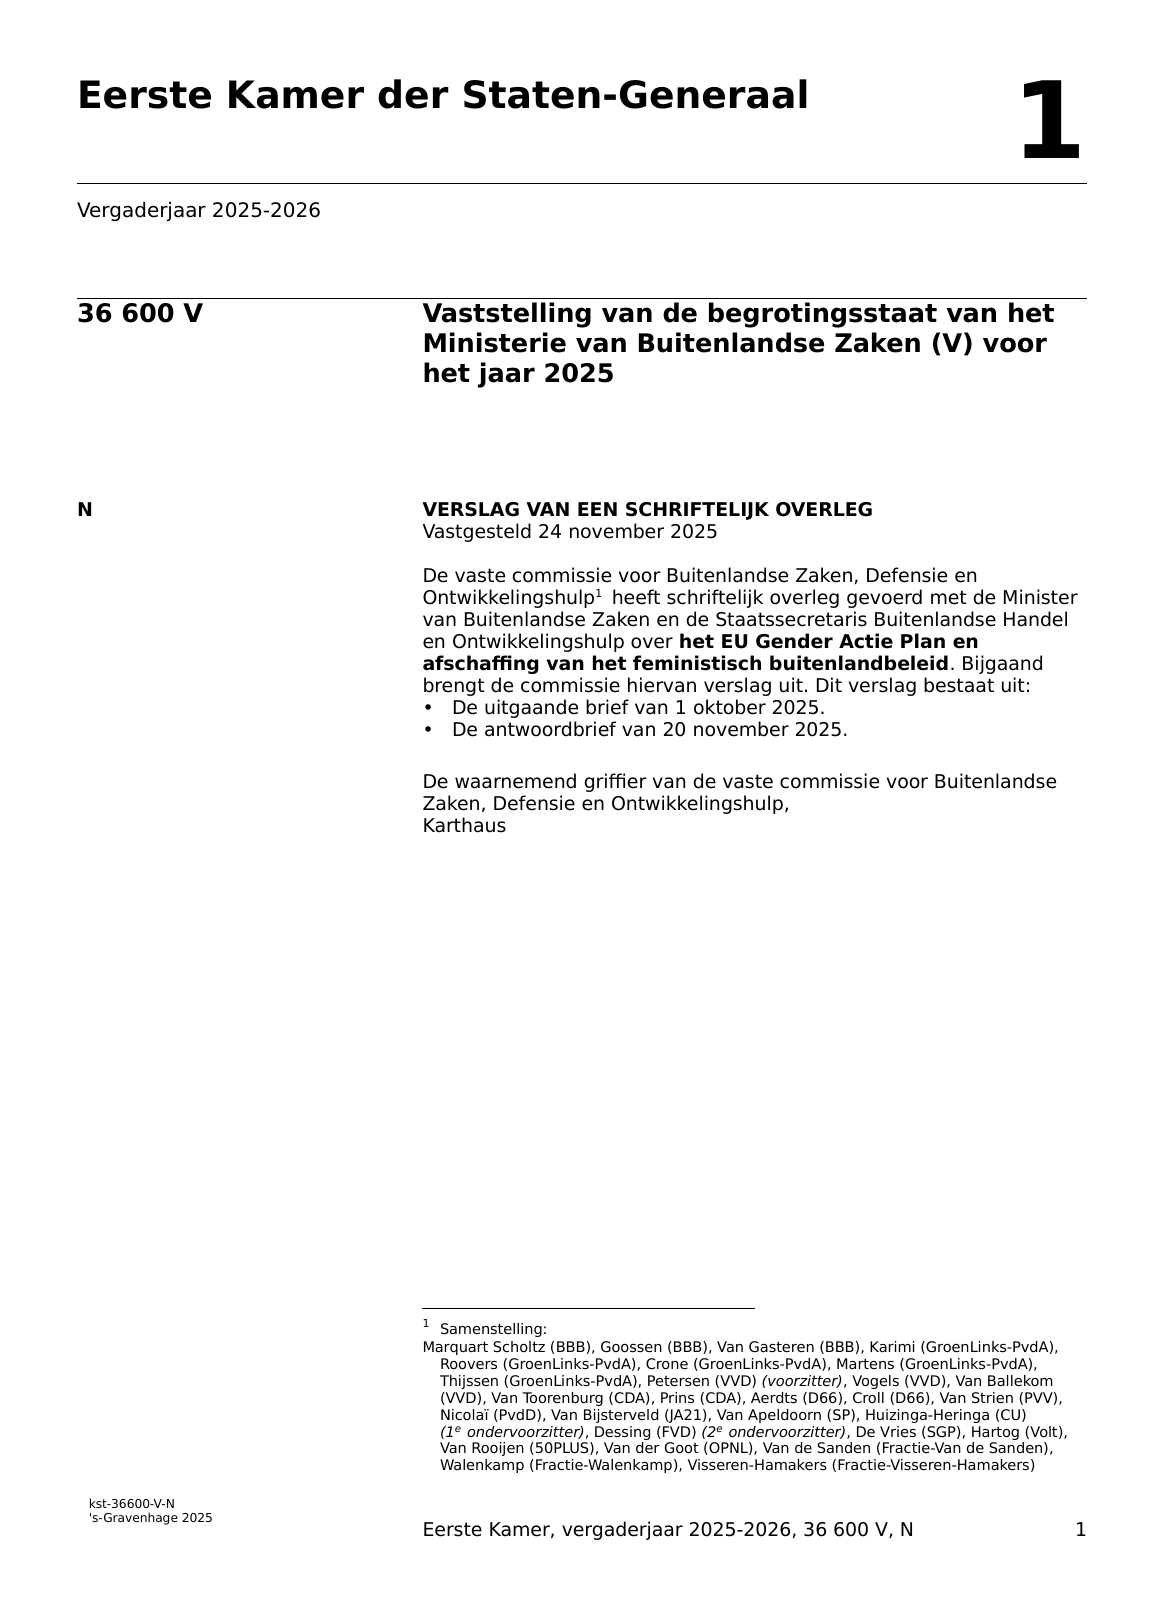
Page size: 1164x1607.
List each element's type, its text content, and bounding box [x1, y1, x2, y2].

subtitle 36 600 V Vaststelling van de begrotingsstaat van het Ministerie van Buitenlandse Zaken (V) voor het jaar 2025 [77, 299, 1087, 388]
text • De antwoordbrief van 20 november 2025. [422, 719, 1087, 741]
text kst-36600-V-N [88, 1497, 323, 1511]
table_header 1 [886, 59, 1087, 183]
text Marquart Scholtz (BBB), Goossen (BBB), Van Gasteren (BBB), Karimi (GroenLinks-PvdA), Roovers (GroenLinks-PvdA), Crone (GroenLinks-PvdA), Martens (GroenLinks-PvdA), Thijssen (GroenLinks-PvdA), Petersen (VVD) (voorzitter), Vogels (VVD), Van Ballekom (VVD), Van Toorenburg (CDA), Prins (CDA), Aerdts (D66), Croll (D66), Van Strien (PVV), Nicolaï (PvdD), Van Bijsterveld (JA21), Van Apeldoorn (SP), Huizinga-Heringa (CU) (1e ondervoorzitter), Dessing (FVD) (2e ondervoorzitter), De Vries (SGP), Hartog (Volt), Van Rooijen (50PLUS), Van der Goot (OPNL), Van de Sanden (Fractie-Van de Sanden), Walenkamp (Fractie-Walenkamp), Visseren-Hamakers (Fractie-Visseren-Hamakers) [422, 1339, 1087, 1474]
text 's-Gravenhage 2025 [88, 1511, 323, 1525]
text De vaste commissie voor Buitenlandse Zaken, Defensie en Ontwikkelingshulp heeft schriftelijk overleg gevoerd met de Minister van Buitenlandse Zaken en de Staatssecretaris Buitenlandse Handel en Ontwikkelingshulp over het EU Gender Actie Plan en afschaffing van het feministisch buitenlandbeleid. Bijgaand brengt de commissie hiervan verslag uit. Dit verslag bestaat uit: [422, 565, 1087, 697]
text • De uitgaande brief van 1 oktober 2025. [422, 697, 1087, 719]
text Samenstelling: [422, 1317, 1087, 1339]
text De waarnemend griffier van de vaste commissie voor Buitenlandse Zaken, Defensie en Ontwikkelingshulp, Karthaus [422, 771, 1087, 837]
table_header Eerste Kamer der Staten-Generaal [77, 59, 886, 183]
text Vastgesteld 24 november 2025 [422, 521, 1087, 543]
subtitle N VERSLAG VAN EEN SCHRIFTELIJK OVERLEG [77, 499, 1087, 521]
table_cell Vergaderjaar 2025-2026 [77, 184, 1087, 298]
